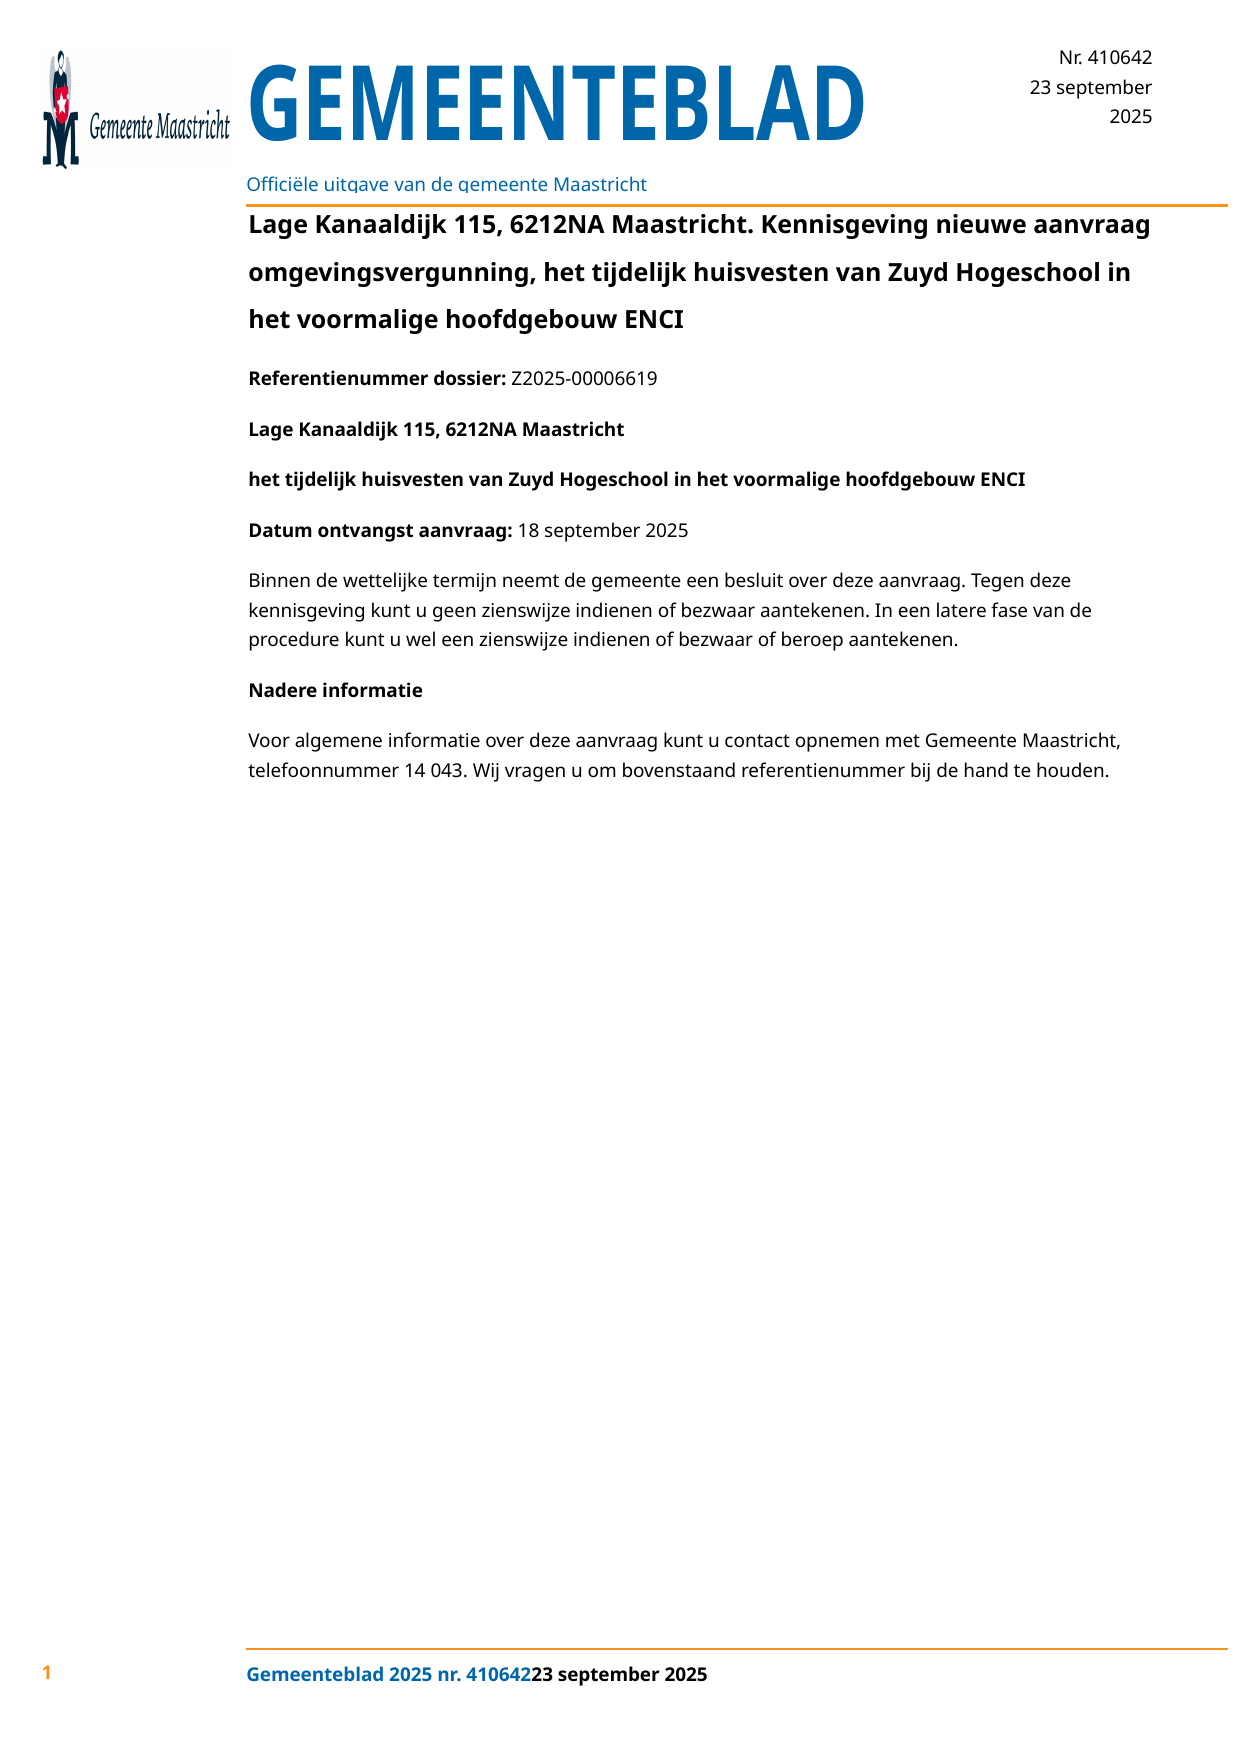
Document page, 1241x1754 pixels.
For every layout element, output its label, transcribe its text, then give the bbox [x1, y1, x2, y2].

text Binnen de wettelijke termijn neemt de gemeente een besluit over deze aanvraag. Tegen deze kennisgeving kunt u geen zienswijze indienen of bezwaar aantekenen. In een latere fase van de procedure kunt u wel een zienswijze indienen of bezwaar of beroep aantekenen. [248, 567, 1152, 652]
text het tijdelijk huisvesten van Zuyd Hogeschool in het voormalige hoofdgebouw ENCI [248, 466, 1152, 492]
text Voor algemene informatie over deze aanvraag kunt u contact opnemen met Gemeente Maastricht, telefoonnummer 14 043. Wij vragen u om bovenstaand referentienummer bij de hand te houden. [248, 727, 1152, 782]
text Lage Kanaaldijk 115, 6212NA Maastricht [248, 416, 1152, 442]
text Datum ontvangst aanvraag: 18 september 2025 [248, 517, 1152, 542]
picture [41, 47, 231, 172]
text Referentienummer dossier: Z2025-00006619 [248, 366, 1152, 391]
text Lage Kanaaldijk 115, 6212NA Maastricht. Kennisgeving nieuwe aanvraag omgevingsvergunning, het tijdelijk huisvesten van Zuyd Hogeschool in het voormalige hoofdgebouw ENCI [248, 207, 1152, 336]
text Nadere informatie [248, 677, 1152, 702]
